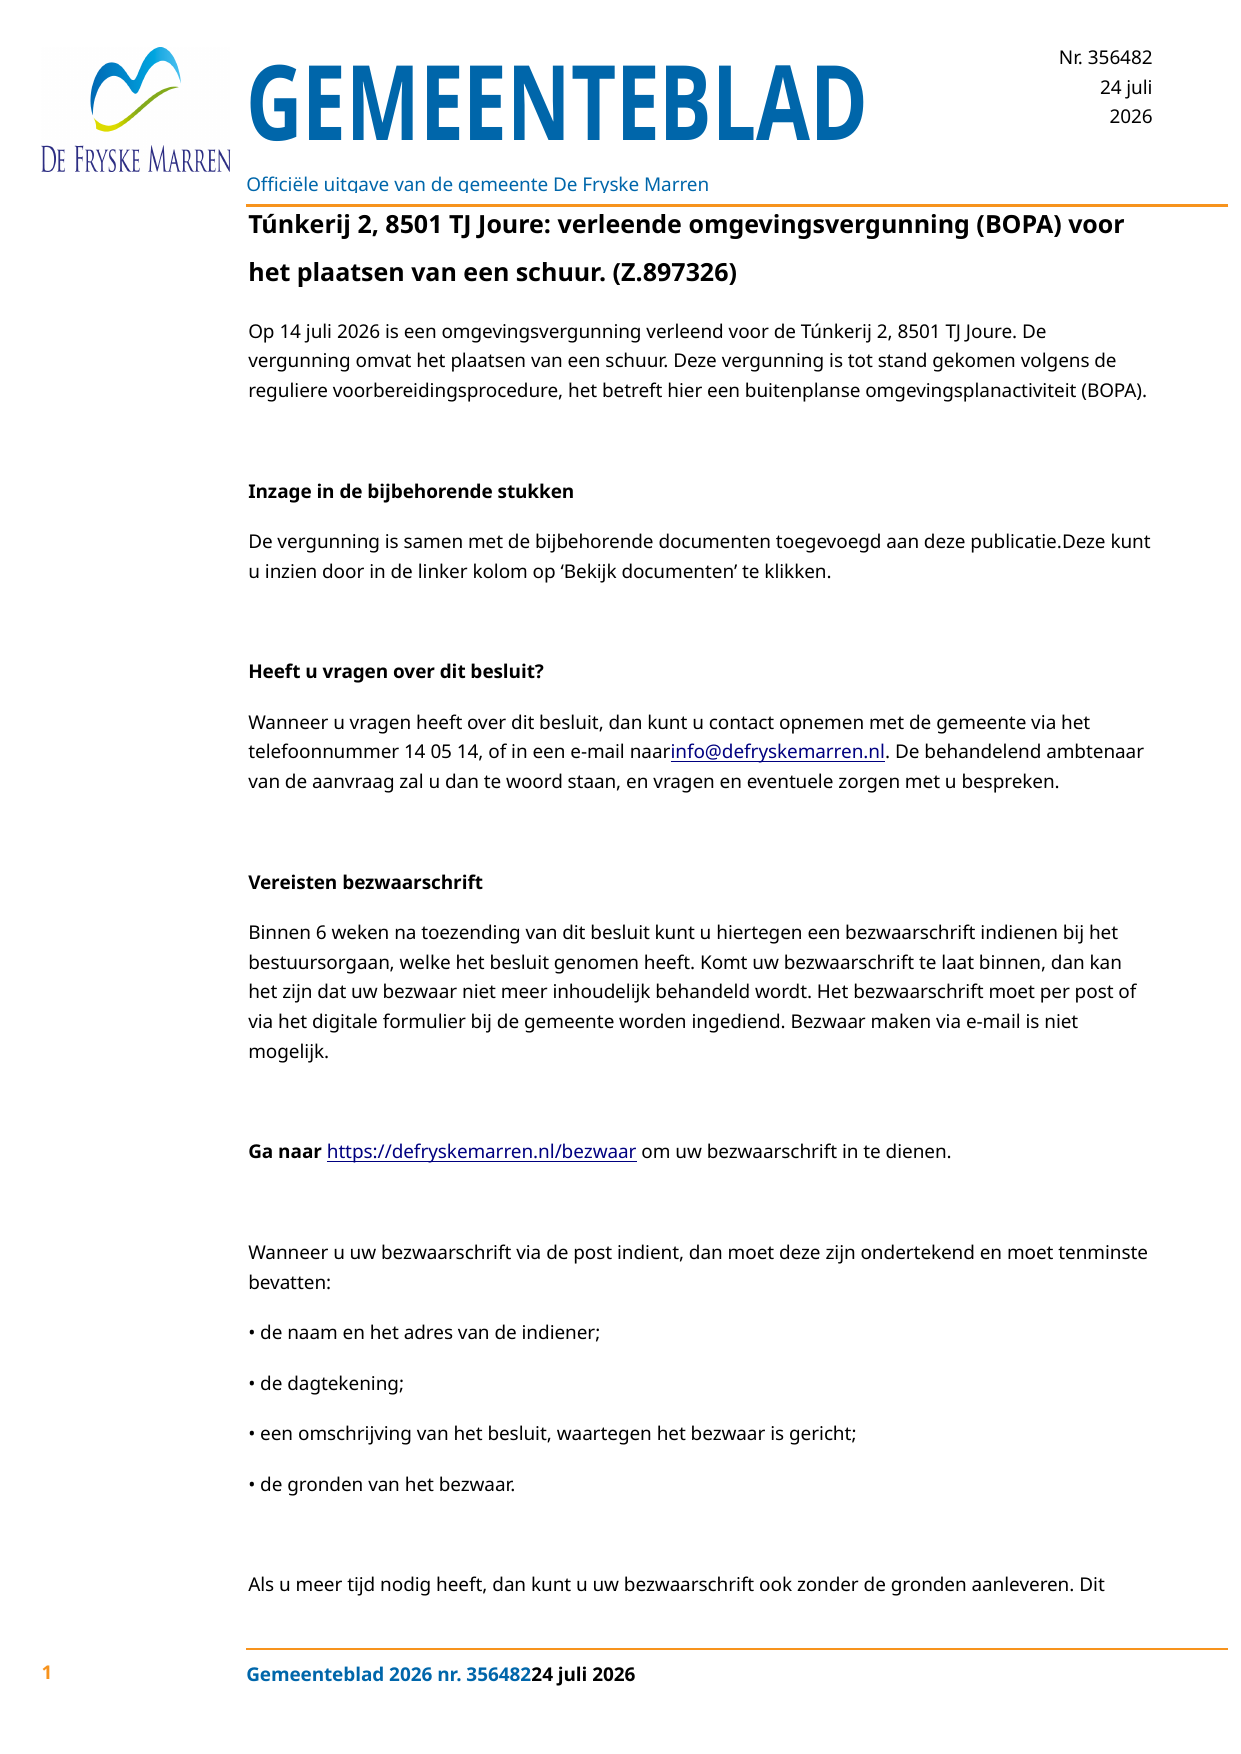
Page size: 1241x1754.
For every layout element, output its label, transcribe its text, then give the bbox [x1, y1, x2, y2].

text • de dagtekening; [248, 1370, 1152, 1396]
text Ga naar https://defryskemarren.nl/bezwaar om uw bezwaarschrift in te dienen. [248, 1139, 1152, 1164]
text Túnkerij 2, 8501 TJ Joure: verleende omgevingsvergunning (BOPA) voor het plaatsen van een schuur. (Z.897326) [248, 207, 1152, 288]
text Inzage in de bijbehorende stukken [248, 478, 1152, 504]
text • de gronden van het bezwaar. [248, 1471, 1152, 1497]
text Wanneer u vragen heeft over dit besluit, dan kunt u contact opnemen met de gemeente via het telefoonnummer 14 05 14, of in een e-mail naarinfo@defryskemarren.nl. De behandelend ambtenaar van de aanvraag zal u dan te woord staan, en vragen en eventuele zorgen met u bespreken. [248, 709, 1152, 794]
text De vergunning is samen met de bijbehorende documenten toegevoegd aan deze publicatie.Deze kunt u inzien door in de linker kolom op ‘Bekijk documenten’ te klikken. [248, 528, 1152, 584]
text Vereisten bezwaarschrift [248, 869, 1152, 895]
text • de naam en het adres van de indiener; [248, 1319, 1152, 1345]
picture [41, 47, 231, 172]
text Wanneer u uw bezwaarschrift via de post indient, dan moet deze zijn ondertekend en moet tenminste bevatten: [248, 1239, 1152, 1295]
text Op 14 juli 2026 is een omgevingsvergunning verleend voor de Túnkerij 2, 8501 TJ Joure. De vergunning omvat het plaatsen van een schuur. Deze vergunning is tot stand gekomen volgens de reguliere voorbereidingsprocedure, het betreft hier een buitenplanse omgevingsplanactiviteit (BOPA). [248, 318, 1152, 403]
text Als u meer tijd nodig heeft, dan kunt u uw bezwaarschrift ook zonder de gronden aanleveren. Dit [248, 1572, 1152, 1597]
text Binnen 6 weken na toezending van dit besluit kunt u hiertegen een bezwaarschrift indienen bij het bestuursorgaan, welke het besluit genomen heeft. Komt uw bezwaarschrift te laat binnen, dan kan het zijn dat uw bezwaar niet meer inhoudelijk behandeld wordt. Het bezwaarschrift moet per post of via het digitale formulier bij de gemeente worden ingediend. Bezwaar maken via e-mail is niet mogelijk. [248, 919, 1152, 1064]
text Heeft u vragen over dit besluit? [248, 659, 1152, 684]
text • een omschrijving van het besluit, waartegen het bezwaar is gericht; [248, 1420, 1152, 1446]
